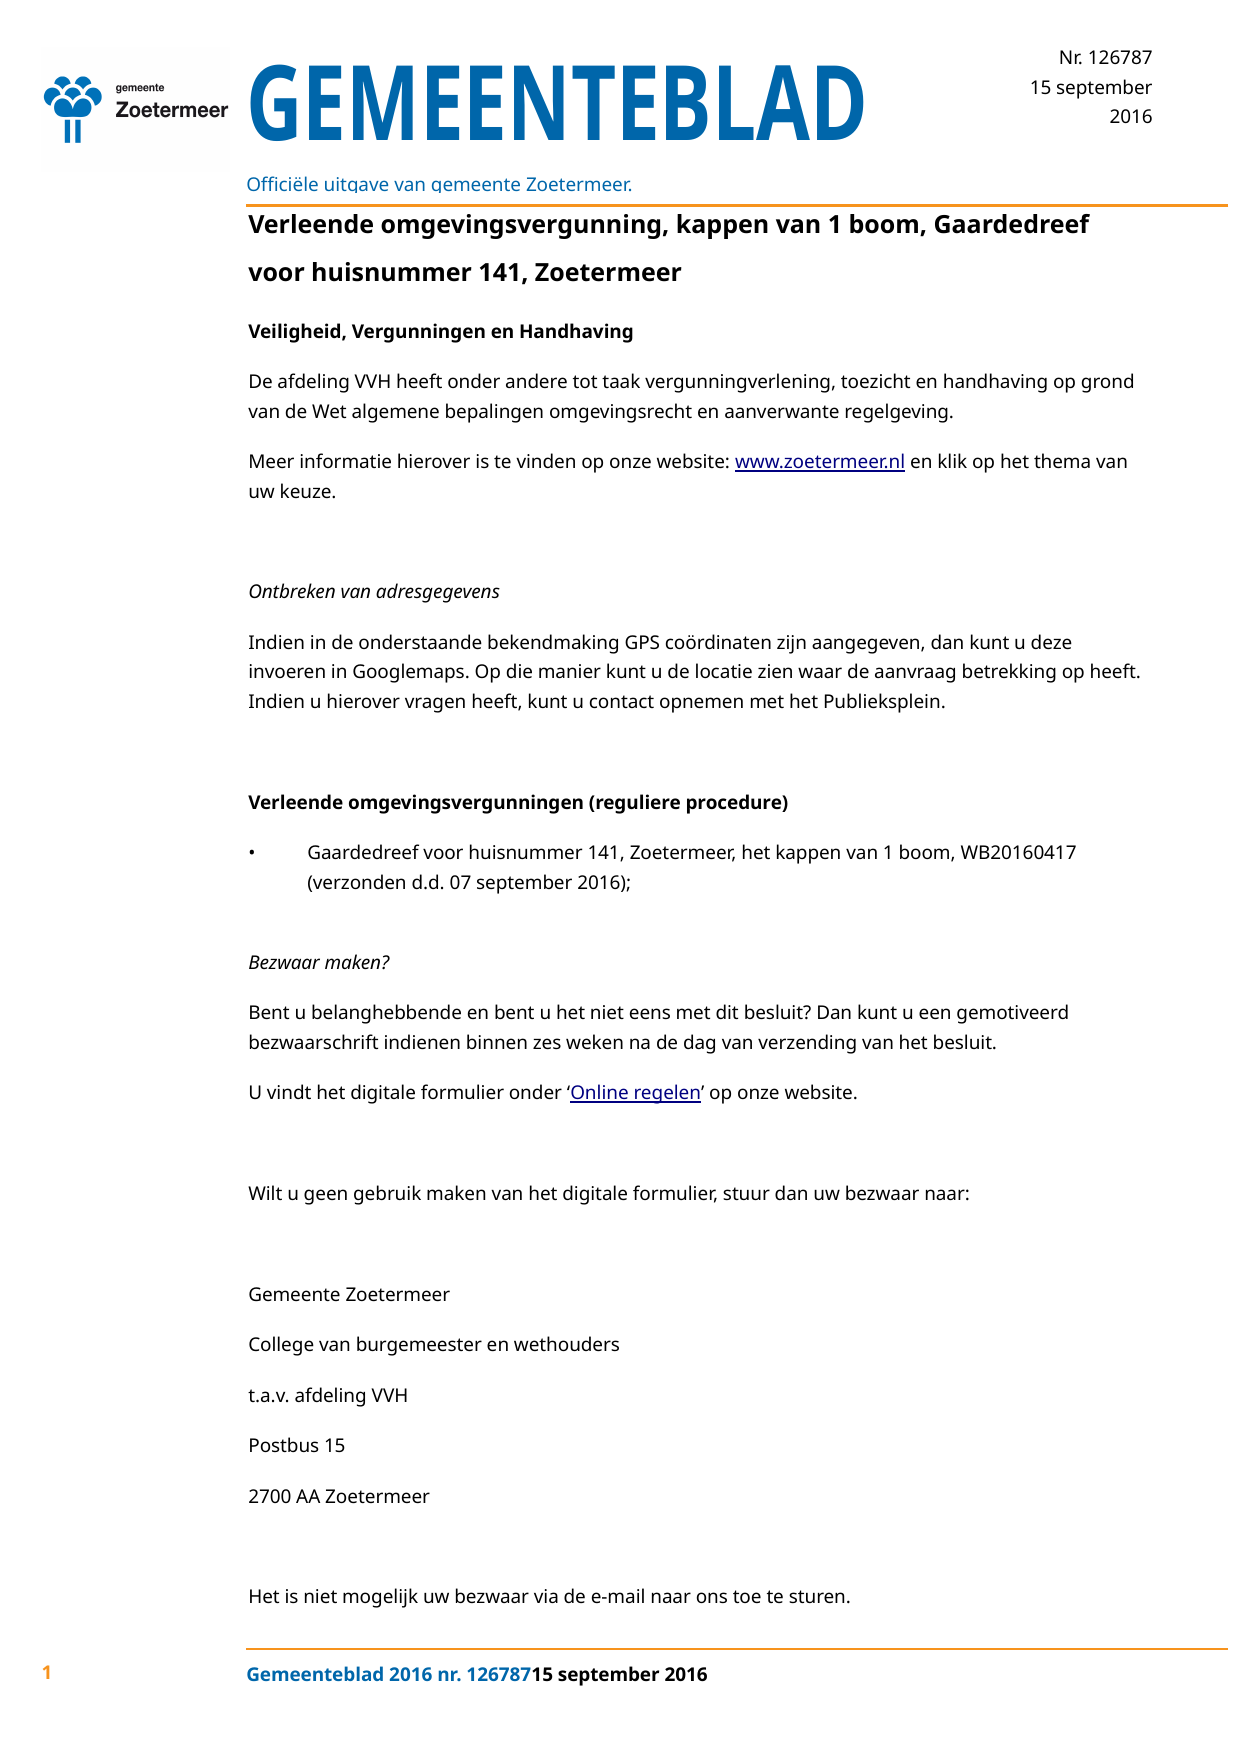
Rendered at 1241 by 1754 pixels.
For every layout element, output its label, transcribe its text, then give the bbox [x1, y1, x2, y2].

text Verleende omgevingsvergunningen (reguliere procedure) [248, 789, 1152, 815]
text Indien in de onderstaande bekendmaking GPS coördinaten zijn aangegeven, dan kunt u deze invoeren in Googlemaps. Op die manier kunt u de locatie zien waar de aanvraag betrekking op heeft. Indien u hierover vragen heeft, kunt u contact opnemen met het Publieksplein. [248, 629, 1152, 714]
text Bezwaar maken? [248, 949, 1152, 975]
text College van burgemeester en wethouders [248, 1332, 1152, 1357]
text Ontbreken van adresgegevens [248, 579, 1152, 604]
text Wilt u geen gebruik maken van het digitale formulier, stuur dan uw bezwaar naar: [248, 1180, 1152, 1206]
text 2700 AA Zoetermeer [248, 1483, 1152, 1509]
text Bent u belanghebbende en bent u het niet eens met dit besluit? Dan kunt u een gemotiveerd bezwaarschrift indienen binnen zes weken na de dag van verzending van het besluit. [248, 999, 1152, 1055]
text t.a.v. afdeling VVH [248, 1382, 1152, 1408]
picture [41, 47, 231, 172]
text Postbus 15 [248, 1432, 1152, 1458]
text Het is niet mogelijk uw bezwaar via de e-mail naar ons toe te sturen. [248, 1584, 1152, 1609]
text De afdeling VVH heeft onder andere tot taak vergunningverlening, toezicht en handhaving op grond van de Wet algemene bepalingen omgevingsrecht en aanverwante regelgeving. [248, 368, 1152, 424]
text Gemeente Zoetermeer [248, 1281, 1152, 1307]
text Veiligheid, Vergunningen en Handhaving [248, 318, 1152, 344]
list Gaardedreef voor huisnummer 141, Zoetermeer, het kappen van 1 boom, WB20160417 (verzonden d.d. 07 september 2016); [248, 839, 1152, 895]
text U vindt het digitale formulier onder ‘Online regelen’ op onze website. [248, 1079, 1152, 1105]
text Meer informatie hierover is te vinden op onze website: www.zoetermeer.nl en klik op het thema van uw keuze. [248, 448, 1152, 504]
text Verleende omgevingsvergunning, kappen van 1 boom, Gaardedreef voor huisnummer 141, Zoetermeer [248, 207, 1152, 288]
